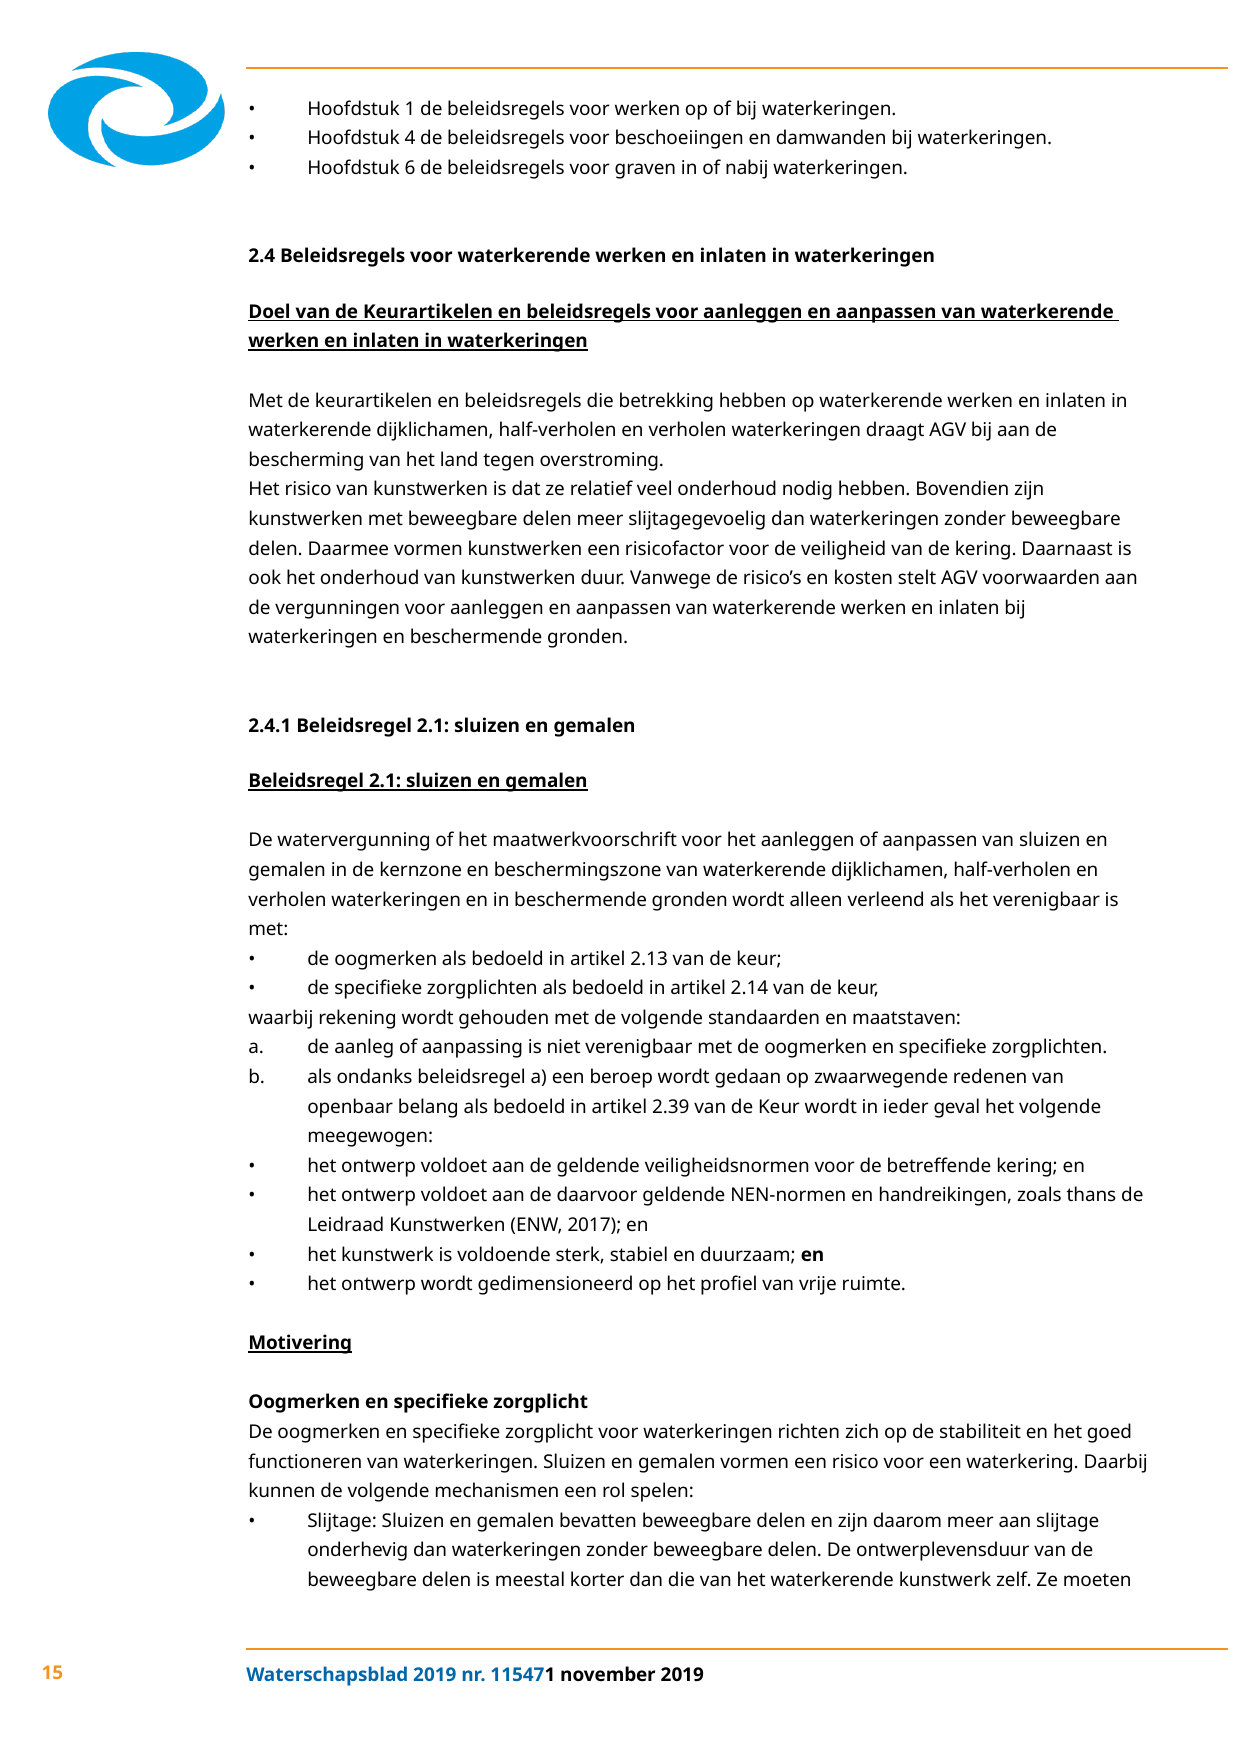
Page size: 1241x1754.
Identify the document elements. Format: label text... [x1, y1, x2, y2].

text Beleidsregel 2.1: sluizen en gemalen [248, 767, 1152, 793]
text 2.4.1 Beleidsregel 2.1: sluizen en gemalen [248, 712, 1152, 738]
list de specifieke zorgplichten als bedoeld in artikel 2.14 van de keur, [248, 974, 1152, 1000]
text Het risico van kunstwerken is dat ze relatief veel onderhoud nodig hebben. Bovendien zijn kunstwerken met beweegbare delen meer slijtagegevoelig dan waterkeringen zonder beweegbare delen. Daarmee vormen kunstwerken een risicofactor voor de veiligheid van de kering. Daarnaast is ook het onderhoud van kunstwerken duur. Vanwege de risico’s en kosten stelt AGV voorwaarden aan de vergunningen voor aanleggen en aanpassen van waterkerende werken en inlaten bij waterkeringen en beschermende gronden. [248, 476, 1152, 649]
text Motivering [248, 1329, 1152, 1355]
text 2.4 Beleidsregels voor waterkerende werken en inlaten in waterkeringen [248, 243, 1152, 268]
list het ontwerp wordt gedimensioneerd op het profiel van vrije ruimte. [248, 1270, 1152, 1296]
text Oogmerken en specifieke zorgplicht [248, 1389, 1152, 1414]
list het kunstwerk is voldoende sterk, stabiel en duurzaam; en [248, 1241, 1152, 1267]
text De oogmerken en specifieke zorgplicht voor waterkeringen richten zich op de stabiliteit en het goed functioneren van waterkeringen. Sluizen en gemalen vormen een risico voor een waterkering. Daarbij kunnen de volgende mechanismen een rol spelen: [248, 1418, 1152, 1503]
picture [41, 47, 231, 172]
text waarbij rekening wordt gehouden met de volgende standaarden en maatstaven: [248, 1004, 1152, 1030]
text Doel van de Keurartikelen en beleidsregels voor aanleggen en aanpassen van waterkerende werken en inlaten in waterkeringen [248, 298, 1152, 353]
list Hoofdstuk 1 de beleidsregels voor werken op of bij waterkeringen. [248, 95, 1152, 121]
list als ondanks beleidsregel a) een beroep wordt gedaan op zwaarwegende redenen van openbaar belang als bedoeld in artikel 2.39 van de Keur wordt in ieder geval het volgende meegewogen: [248, 1063, 1152, 1148]
list Hoofdstuk 6 de beleidsregels voor graven in of nabij waterkeringen. [248, 154, 1152, 180]
list Hoofdstuk 4 de beleidsregels voor beschoeiingen en damwanden bij waterkeringen. [248, 124, 1152, 150]
text Met de keurartikelen en beleidsregels die betrekking hebben op waterkerende werken en inlaten in waterkerende dijklichamen, half-verholen en verholen waterkeringen draagt AGV bij aan de bescherming van het land tegen overstroming. [248, 387, 1152, 472]
list het ontwerp voldoet aan de geldende veiligheidsnormen voor de betreffende kering; en [248, 1152, 1152, 1178]
list Slijtage: Sluizen en gemalen bevatten beweegbare delen en zijn daarom meer aan slijtage onderhevig dan waterkeringen zonder beweegbare delen. De ontwerplevensduur van de beweegbare delen is meestal korter dan die van het waterkerende kunstwerk zelf. Ze moeten [248, 1507, 1152, 1592]
list de oogmerken als bedoeld in artikel 2.13 van de keur; [248, 945, 1152, 971]
list het ontwerp voldoet aan de daarvoor geldende NEN-normen en handreikingen, zoals thans de Leidraad Kunstwerken (ENW, 2017); en [248, 1182, 1152, 1237]
text De watervergunning of het maatwerkvoorschrift voor het aanleggen of aanpassen van sluizen en gemalen in de kernzone en beschermingszone van waterkerende dijklichamen, half-verholen en verholen waterkeringen en in beschermende gronden wordt alleen verleend als het verenigbaar is met: [248, 827, 1152, 941]
list de aanleg of aanpassing is niet verenigbaar met de oogmerken en specifieke zorgplichten. [248, 1034, 1152, 1059]
